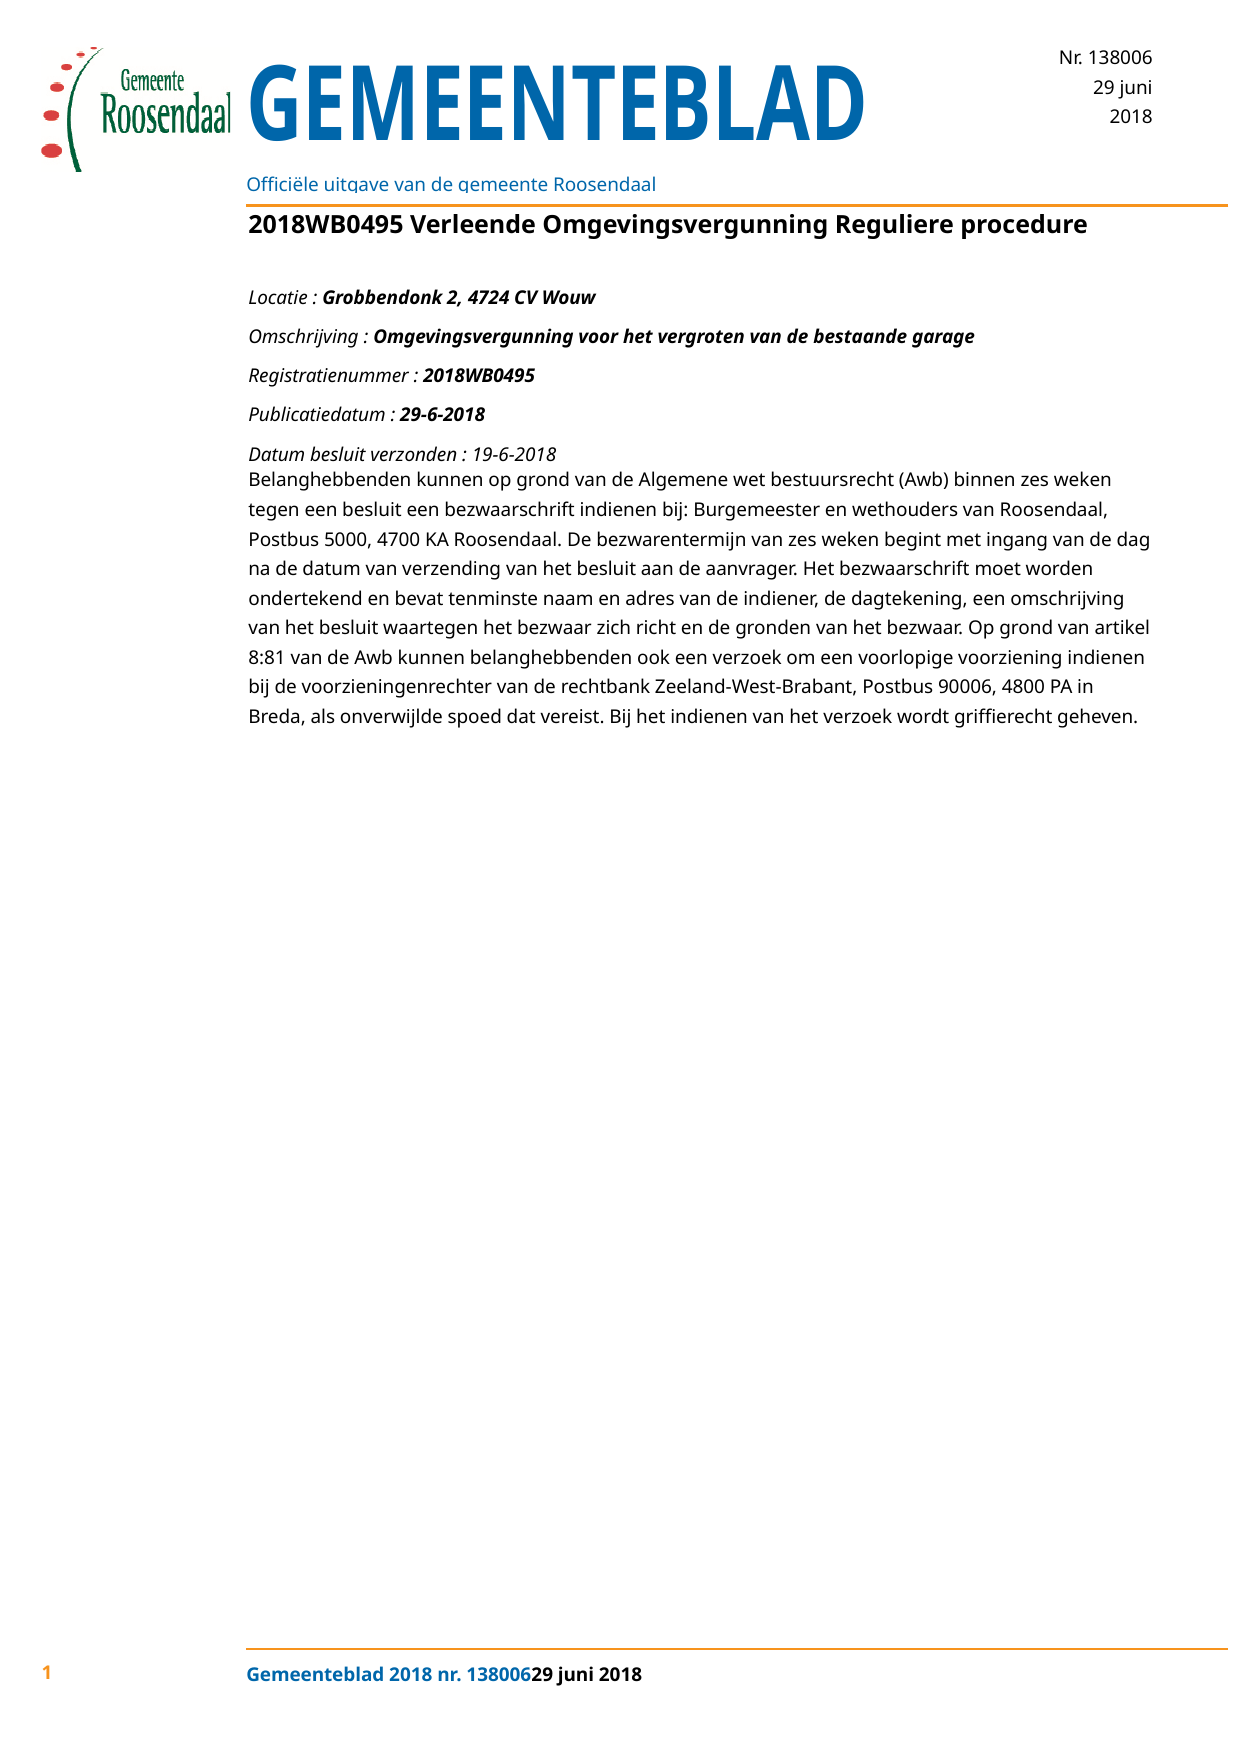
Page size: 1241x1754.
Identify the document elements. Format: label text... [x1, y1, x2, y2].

text Publicatiedatum : 29-6-2018 [248, 402, 1152, 427]
text Belanghebbenden kunnen op grond van de Algemene wet bestuursrecht (Awb) binnen zes weken tegen een besluit een bezwaarschrift indienen bij: Burgemeester en wethouders van Roosendaal, Postbus 5000, 4700 KA Roosendaal. De bezwarentermijn van zes weken begint met ingang van de dag na de datum van verzending van het besluit aan de aanvrager. Het bezwaarschrift moet worden ondertekend en bevat tenminste naam en adres van de indiener, de dagtekening, een omschrijving van het besluit waartegen het bezwaar zich richt en de gronden van het bezwaar. Op grond van artikel 8:81 van de Awb kunnen belanghebbenden ook een verzoek om een voorlopige voorziening indienen bij de voorzieningenrechter van de rechtbank Zeeland-West-Brabant, Postbus 90006, 4800 PA in Breda, als onverwijlde spoed dat vereist. Bij het indienen van het verzoek wordt griffierecht geheven. [248, 467, 1152, 729]
picture [41, 47, 231, 172]
text Datum besluit verzonden : 19-6-2018 [248, 441, 1152, 467]
text Registratienummer : 2018WB0495 [248, 362, 1152, 388]
text Omschrijving : Omgevingsvergunning voor het vergroten van de bestaande garage [248, 323, 1152, 349]
text 2018WB0495 Verleende Omgevingsvergunning Reguliere procedure [248, 207, 1152, 241]
text Locatie : Grobbendonk 2, 4724 CV Wouw [248, 284, 1152, 309]
